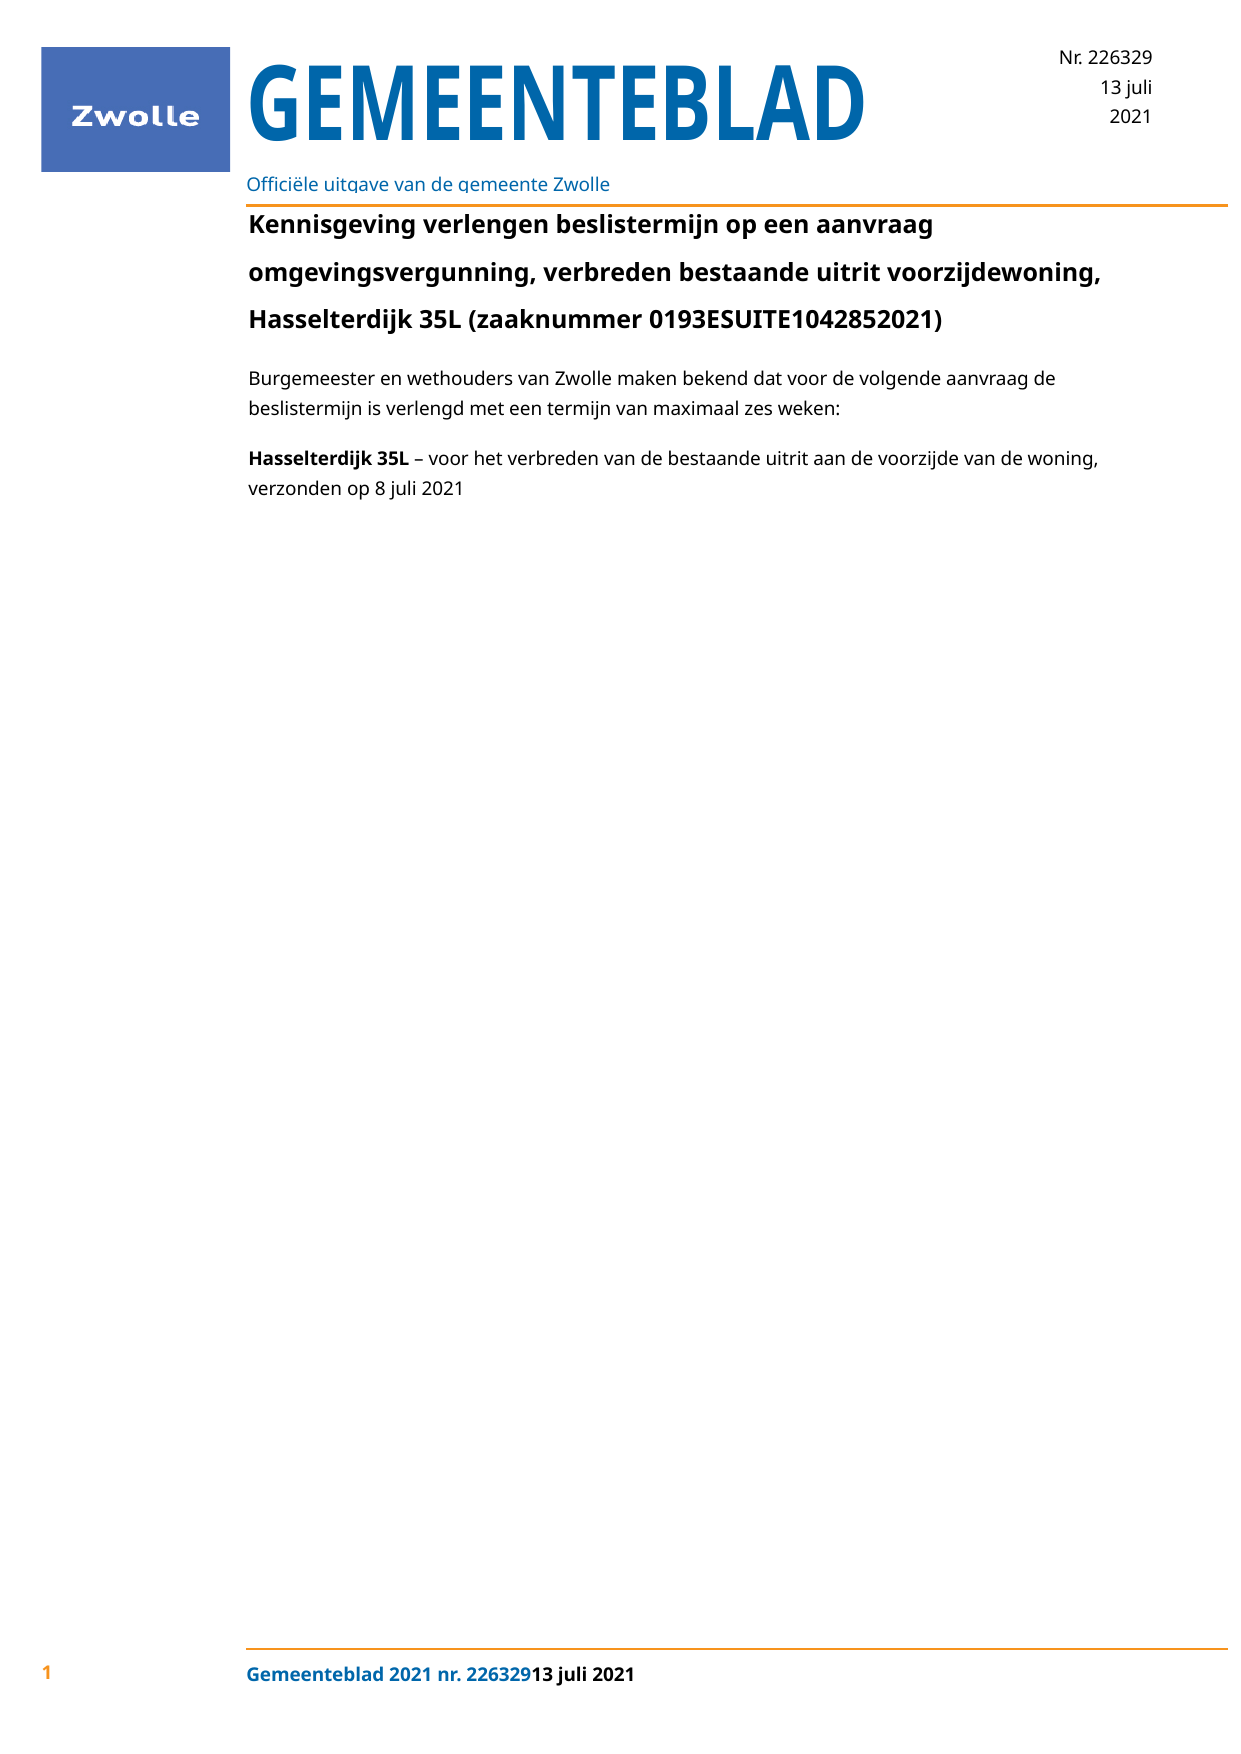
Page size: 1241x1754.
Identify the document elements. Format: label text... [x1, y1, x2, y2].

text Hasselterdijk 35L – voor het verbreden van de bestaande uitrit aan de voorzijde van de woning, verzonden op 8 juli 2021 [248, 446, 1152, 501]
picture [41, 47, 231, 172]
text Burgemeester en wethouders van Zwolle maken bekend dat voor de volgende aanvraag de beslistermijn is verlengd met een termijn van maximaal zes weken: [248, 366, 1152, 421]
text Kennisgeving verlengen beslistermijn op een aanvraag omgevingsvergunning, verbreden bestaande uitrit voorzijdewoning, Hasselterdijk 35L (zaaknummer 0193ESUITE1042852021) [248, 207, 1152, 336]
